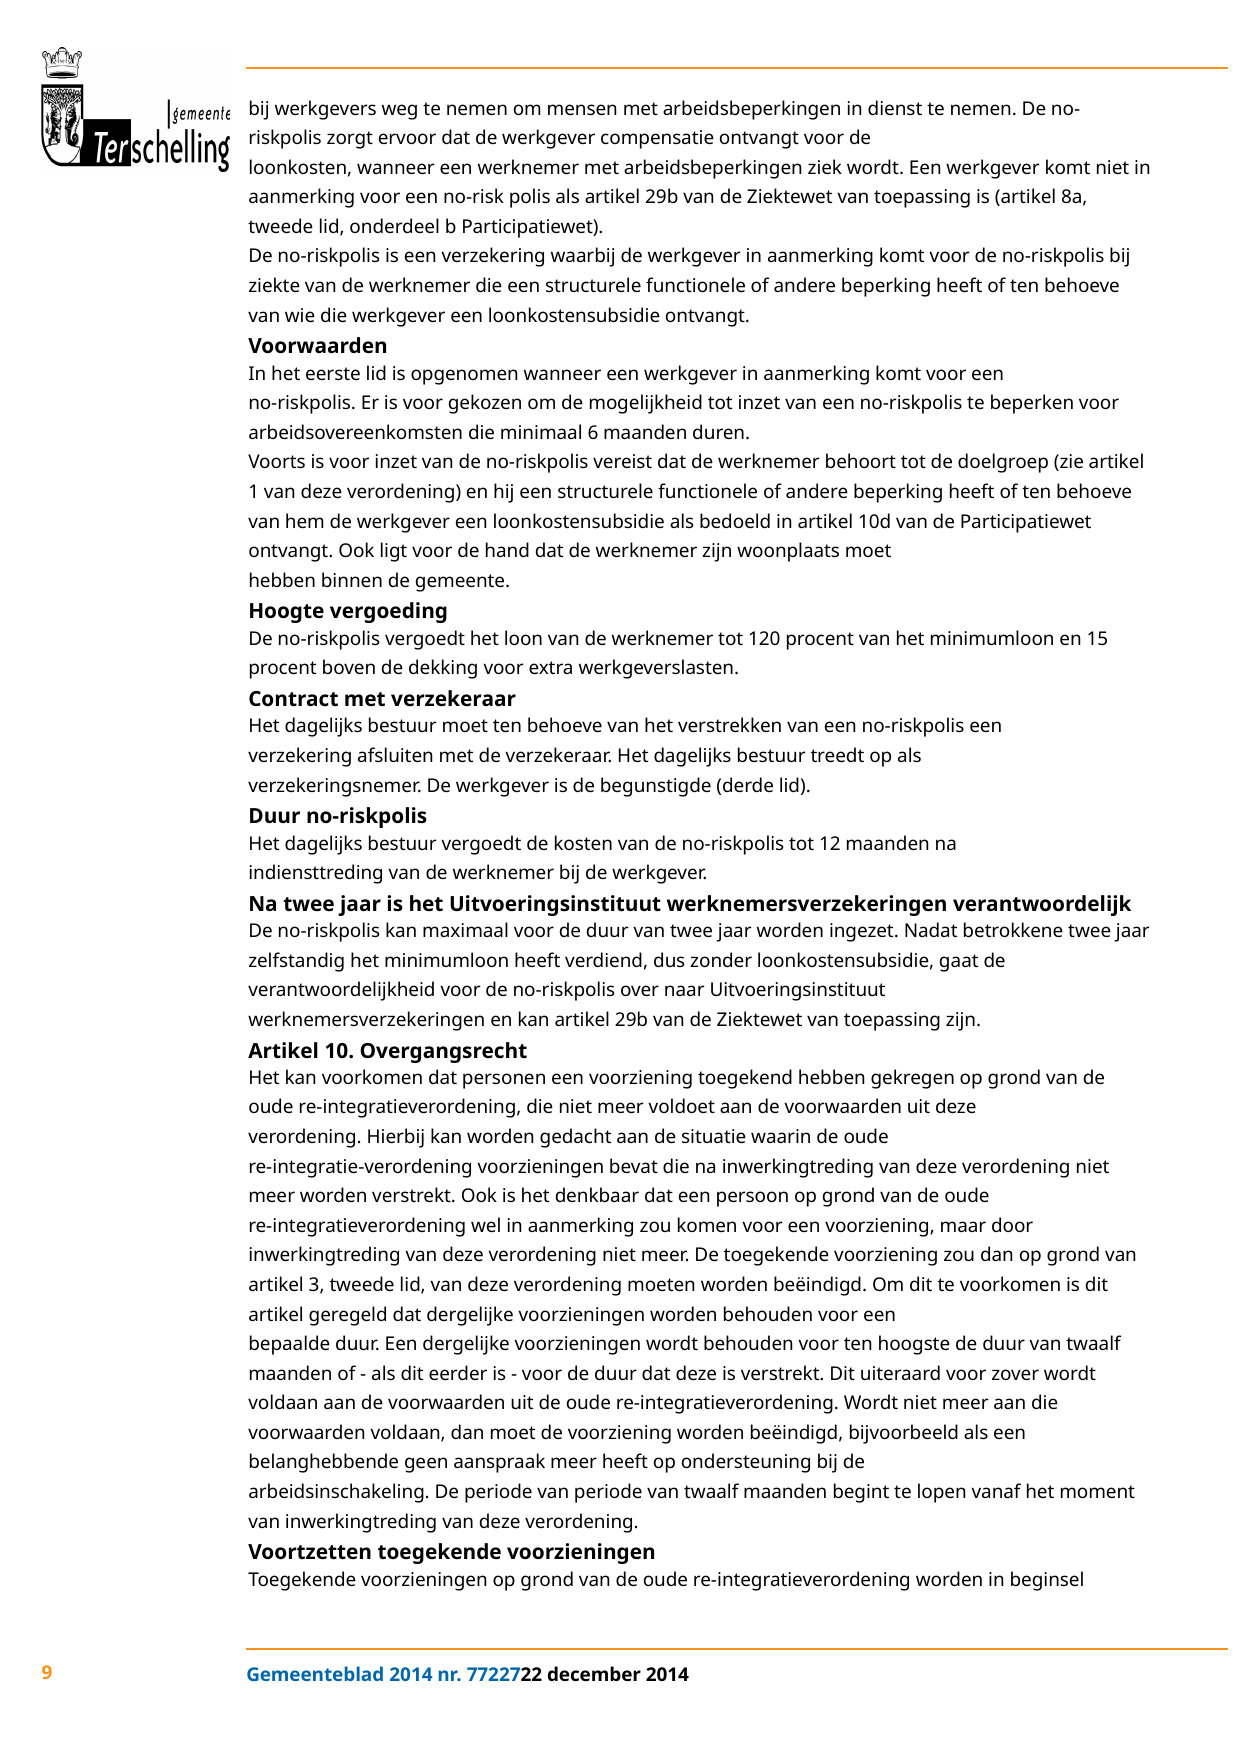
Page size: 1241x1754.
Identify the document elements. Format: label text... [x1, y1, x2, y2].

text Artikel 10. Overgangsrecht [248, 1036, 1152, 1064]
text Hoogte vergoeding [248, 597, 1152, 625]
text Voorts is voor inzet van de no-riskpolis vereist dat de werknemer behoort tot de doelgroep (zie artikel 1 van deze verordening) en hij een structurele functionele of andere beperking heeft of ten behoeve van hem de werkgever een loonkostensubsidie als bedoeld in artikel 10d van de Participatiewet ontvangt. Ook ligt voor de hand dat de werknemer zijn woonplaats moet [248, 449, 1152, 563]
text Duur no-riskpolis [248, 801, 1152, 830]
text verzekeringsnemer. De werkgever is de begunstigde (derde lid). [248, 772, 1152, 797]
text In het eerste lid is opgenomen wanneer een werkgever in aanmerking komt voor een [248, 360, 1152, 386]
picture [41, 47, 231, 172]
text Voortzetten toegekende voorzieningen [248, 1537, 1152, 1566]
text bij werkgevers weg te nemen om mensen met arbeidsbeperkingen in dienst te nemen. De no-riskpolis zorgt ervoor dat de werkgever compensatie ontvangt voor de [248, 95, 1152, 150]
text Voorwaarden [248, 331, 1152, 360]
text indiensttreding van de werknemer bij de werkgever. [248, 859, 1152, 885]
text re-integratie-verordening voorzieningen bevat die na inwerkingtreding van deze verordening niet meer worden verstrekt. Ook is het denkbaar dat een persoon op grond van de oude [248, 1153, 1152, 1208]
text bepaalde duur. Een dergelijke voorzieningen wordt behouden voor ten hoogste de duur van twaalf maanden of - als dit eerder is - voor de duur dat deze is verstrekt. Dit uiteraard voor zover wordt voldaan aan de voorwaarden uit de oude re-integratieverordening. Wordt niet meer aan die voorwaarden voldaan, dan moet de voorziening worden beëindigd, bijvoorbeeld als een belanghebbende geen aanspraak meer heeft op ondersteuning bij de [248, 1330, 1152, 1474]
text De no-riskpolis vergoedt het loon van de werknemer tot 120 procent van het minimumloon en 15 procent boven de dekking voor extra werkgeverslasten. [248, 625, 1152, 680]
text De no-riskpolis is een verzekering waarbij de werkgever in aanmerking komt voor de no-riskpolis bij ziekte van de werknemer die een structurele functionele of andere beperking heeft of ten behoeve van wie die werkgever een loonkostensubsidie ontvangt. [248, 243, 1152, 328]
text Contract met verzekeraar [248, 684, 1152, 713]
text inwerkingtreding van deze verordening niet meer. De toegekende voorziening zou dan op grond van artikel 3, tweede lid, van deze verordening moeten worden beëindigd. Om dit te voorkomen is dit artikel geregeld dat dergelijke voorzieningen worden behouden voor een [248, 1242, 1152, 1327]
text Toegekende voorzieningen op grond van de oude re-integratieverordening worden in beginsel [248, 1566, 1152, 1592]
text verordening. Hierbij kan worden gedacht aan de situatie waarin de oude [248, 1123, 1152, 1149]
text Het dagelijks bestuur vergoedt de kosten van de no-riskpolis tot 12 maanden na [248, 830, 1152, 856]
text hebben binnen de gemeente. [248, 567, 1152, 593]
text Na twee jaar is het Uitvoeringsinstituut werknemersverzekeringen verantwoordelijk [248, 889, 1152, 917]
text Het dagelijks bestuur moet ten behoeve van het verstrekken van een no-riskpolis een [248, 713, 1152, 738]
text De no-riskpolis kan maximaal voor de duur van twee jaar worden ingezet. Nadat betrokkene twee jaar zelfstandig het minimumloon heeft verdiend, dus zonder loonkostensubsidie, gaat de verantwoordelijkheid voor de no-riskpolis over naar Uitvoeringsinstituut [248, 917, 1152, 1002]
text werknemersverzekeringen en kan artikel 29b van de Ziektewet van toepassing zijn. [248, 1006, 1152, 1032]
text re-integratieverordening wel in aanmerking zou komen voor een voorziening, maar door [248, 1212, 1152, 1238]
text verzekering afsluiten met de verzekeraar. Het dagelijks bestuur treedt op als [248, 742, 1152, 768]
text loonkosten, wanneer een werknemer met arbeidsbeperkingen ziek wordt. Een werkgever komt niet in aanmerking voor een no-risk polis als artikel 29b van de Ziektewet van toepassing is (artikel 8a, tweede lid, onderdeel b Participatiewet). [248, 154, 1152, 239]
text Het kan voorkomen dat personen een voorziening toegekend hebben gekregen op grond van de oude re-integratieverordening, die niet meer voldoet aan de voorwaarden uit deze [248, 1064, 1152, 1119]
text arbeidsinschakeling. De periode van periode van twaalf maanden begint te lopen vanaf het moment van inwerkingtreding van deze verordening. [248, 1478, 1152, 1534]
text no-riskpolis. Er is voor gekozen om de mogelijkheid tot inzet van een no-riskpolis te beperken voor arbeidsovereenkomsten die minimaal 6 maanden duren. [248, 389, 1152, 445]
